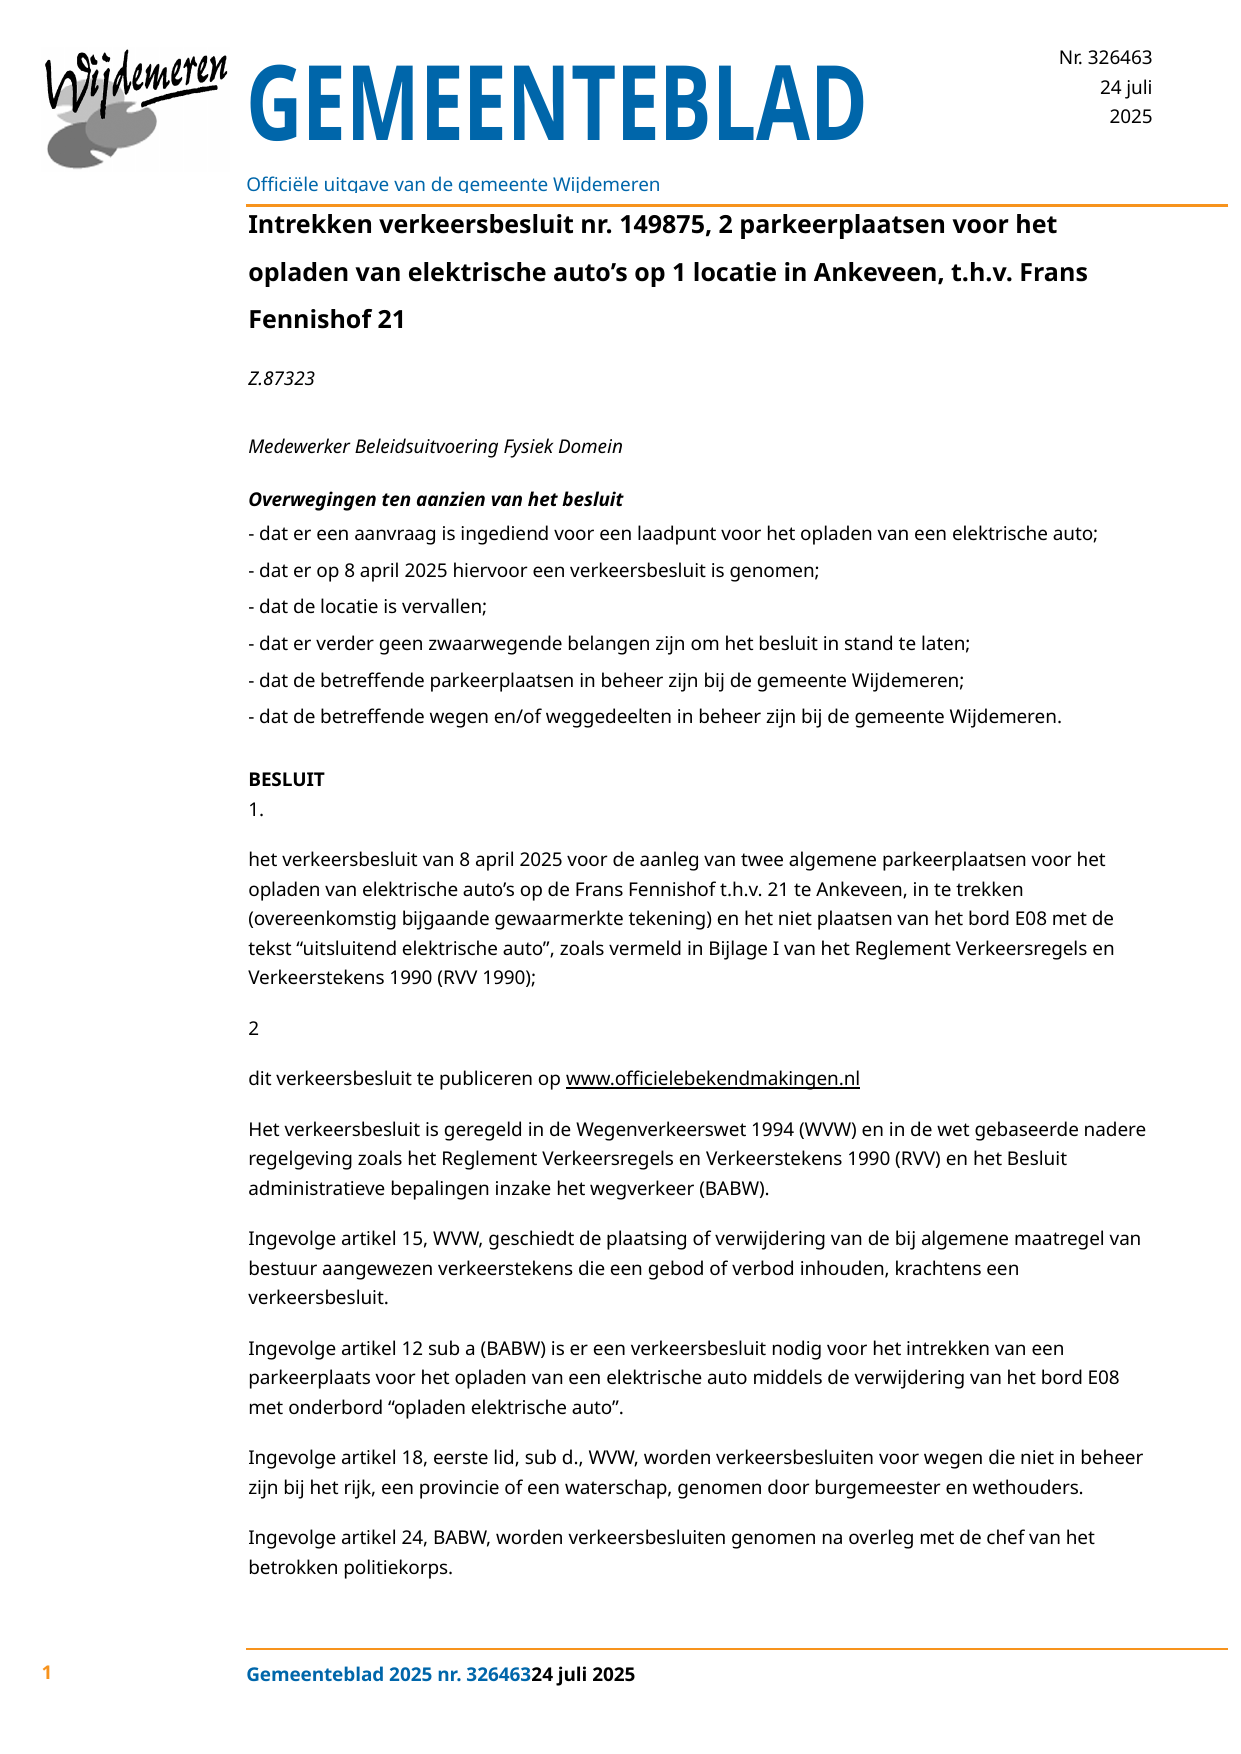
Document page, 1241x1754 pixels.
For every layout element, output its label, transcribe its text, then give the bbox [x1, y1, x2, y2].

text Z.87323 [248, 366, 1152, 391]
text - dat de betreffende wegen en/of weggedeelten in beheer zijn bij de gemeente Wijdemeren. [248, 703, 1152, 729]
text Ingevolge artikel 12 sub a (BABW) is er een verkeersbesluit nodig voor het intrekken van een parkeerplaats voor het opladen van een elektrische auto middels de verwijdering van het bord E08 met onderbord “opladen elektrische auto”. [248, 1335, 1152, 1420]
text Ingevolge artikel 15, WVW, geschiedt de plaatsing of verwijdering van de bij algemene maatregel van bestuur aangewezen verkeerstekens die een gebod of verbod inhouden, krachtens een verkeersbesluit. [248, 1225, 1152, 1310]
text het verkeersbesluit van 8 april 2025 voor de aanleg van twee algemene parkeerplaatsen voor het opladen van elektrische auto’s op de Frans Fennishof t.h.v. 21 te Ankeveen, in te trekken (overeenkomstig bijgaande gewaarmerkte tekening) en het niet plaatsen van het bord E08 met de tekst “uitsluitend elektrische auto”, zoals vermeld in Bijlage I van het Reglement Verkeersregels en Verkeerstekens 1990 (RVV 1990); [248, 846, 1152, 990]
text dit verkeersbesluit te publiceren op www.officielebekendmakingen.nl [248, 1065, 1152, 1091]
text - dat de betreffende parkeerplaatsen in beheer zijn bij de gemeente Wijdemeren; [248, 667, 1152, 692]
text BESLUIT [248, 766, 1152, 792]
text - dat de locatie is vervallen; [248, 593, 1152, 619]
picture [41, 47, 231, 172]
text Ingevolge artikel 18, eerste lid, sub d., WVW, worden verkeersbesluiten voor wegen die niet in beheer zijn bij het rijk, een provincie of een waterschap, genomen door burgemeester en wethouders. [248, 1444, 1152, 1500]
text Medewerker Beleidsuitvoering Fysiek Domein [248, 433, 1152, 459]
text Overwegingen ten aanzien van het besluit [248, 486, 1152, 512]
text 1. [248, 796, 1152, 821]
text Intrekken verkeersbesluit nr. 149875, 2 parkeerplaatsen voor het opladen van elektrische auto’s op 1 locatie in Ankeveen, t.h.v. Frans Fennishof 21 [248, 207, 1152, 336]
text Ingevolge artikel 24, BABW, worden verkeersbesluiten genomen na overleg met de chef van het betrokken politiekorps. [248, 1524, 1152, 1580]
text - dat er verder geen zwaarwegende belangen zijn om het besluit in stand te laten; [248, 630, 1152, 656]
text Het verkeersbesluit is geregeld in de Wegenverkeerswet 1994 (WVW) en in de wet gebaseerde nadere regelgeving zoals het Reglement Verkeersregels en Verkeerstekens 1990 (RVV) en het Besluit administratieve bepalingen inzake het wegverkeer (BABW). [248, 1116, 1152, 1201]
text - dat er een aanvraag is ingediend voor een laadpunt voor het opladen van een elektrische auto; [248, 520, 1152, 546]
text - dat er op 8 april 2025 hiervoor een verkeersbesluit is genomen; [248, 557, 1152, 582]
text 2 [248, 1015, 1152, 1041]
